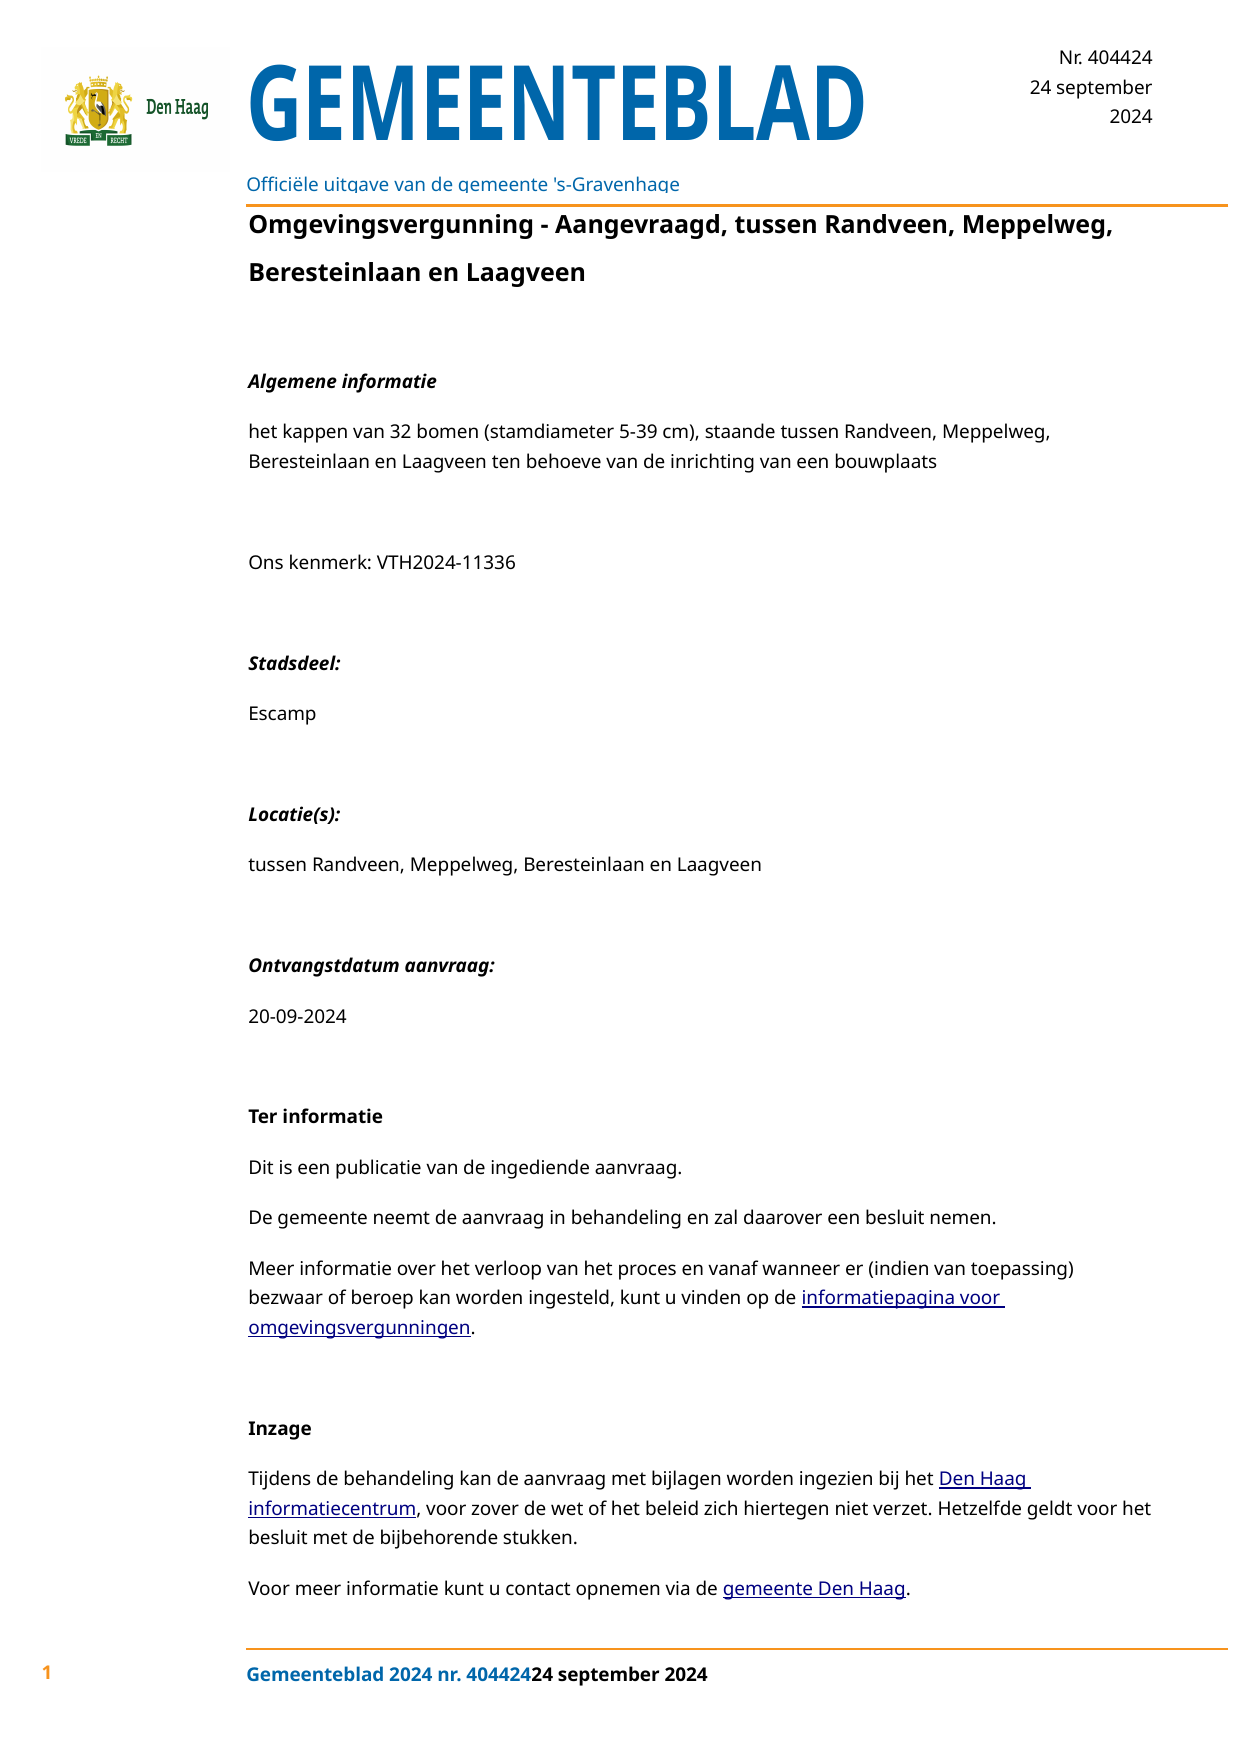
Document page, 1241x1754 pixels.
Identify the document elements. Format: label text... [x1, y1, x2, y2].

text Ons kenmerk: VTH2024-11336 [248, 549, 1152, 575]
text Dit is een publicatie van de ingediende aanvraag. [248, 1154, 1152, 1180]
text Ter informatie [248, 1104, 1152, 1129]
text 20-09-2024 [248, 1003, 1152, 1029]
text Voor meer informatie kunt u contact opnemen via de gemeente Den Haag. [248, 1575, 1152, 1601]
text tussen Randveen, Meppelweg, Beresteinlaan en Laagveen [248, 852, 1152, 877]
picture [41, 47, 231, 172]
text Tijdens de behandeling kan de aanvraag met bijlagen worden ingezien bij het Den Haag informatiecentrum, voor zover de wet of het beleid zich hiertegen niet verzet. Hetzelfde geldt voor het besluit met de bijbehorende stukken. [248, 1465, 1152, 1550]
text Locatie(s): [248, 801, 1152, 827]
text De gemeente neemt de aanvraag in behandeling en zal daarover een besluit nemen. [248, 1204, 1152, 1230]
text Escamp [248, 700, 1152, 726]
text Omgevingsvergunning - Aangevraagd, tussen Randveen, Meppelweg, Beresteinlaan en Laagveen [248, 207, 1152, 288]
text Inzage [248, 1415, 1152, 1441]
text Meer informatie over het verloop van het proces en vanaf wanneer er (indien van toepassing) bezwaar of beroep kan worden ingesteld, kunt u vinden op de informatiepagina voor omgevingsvergunningen. [248, 1255, 1152, 1340]
text Stadsdeel: [248, 650, 1152, 676]
text het kappen van 32 bomen (stamdiameter 5-39 cm), staande tussen Randveen, Meppelweg, Beresteinlaan en Laagveen ten behoeve van de inrichting van een bouwplaats [248, 419, 1152, 474]
text Ontvangstdatum aanvraag: [248, 952, 1152, 978]
text Algemene informatie [248, 368, 1152, 394]
